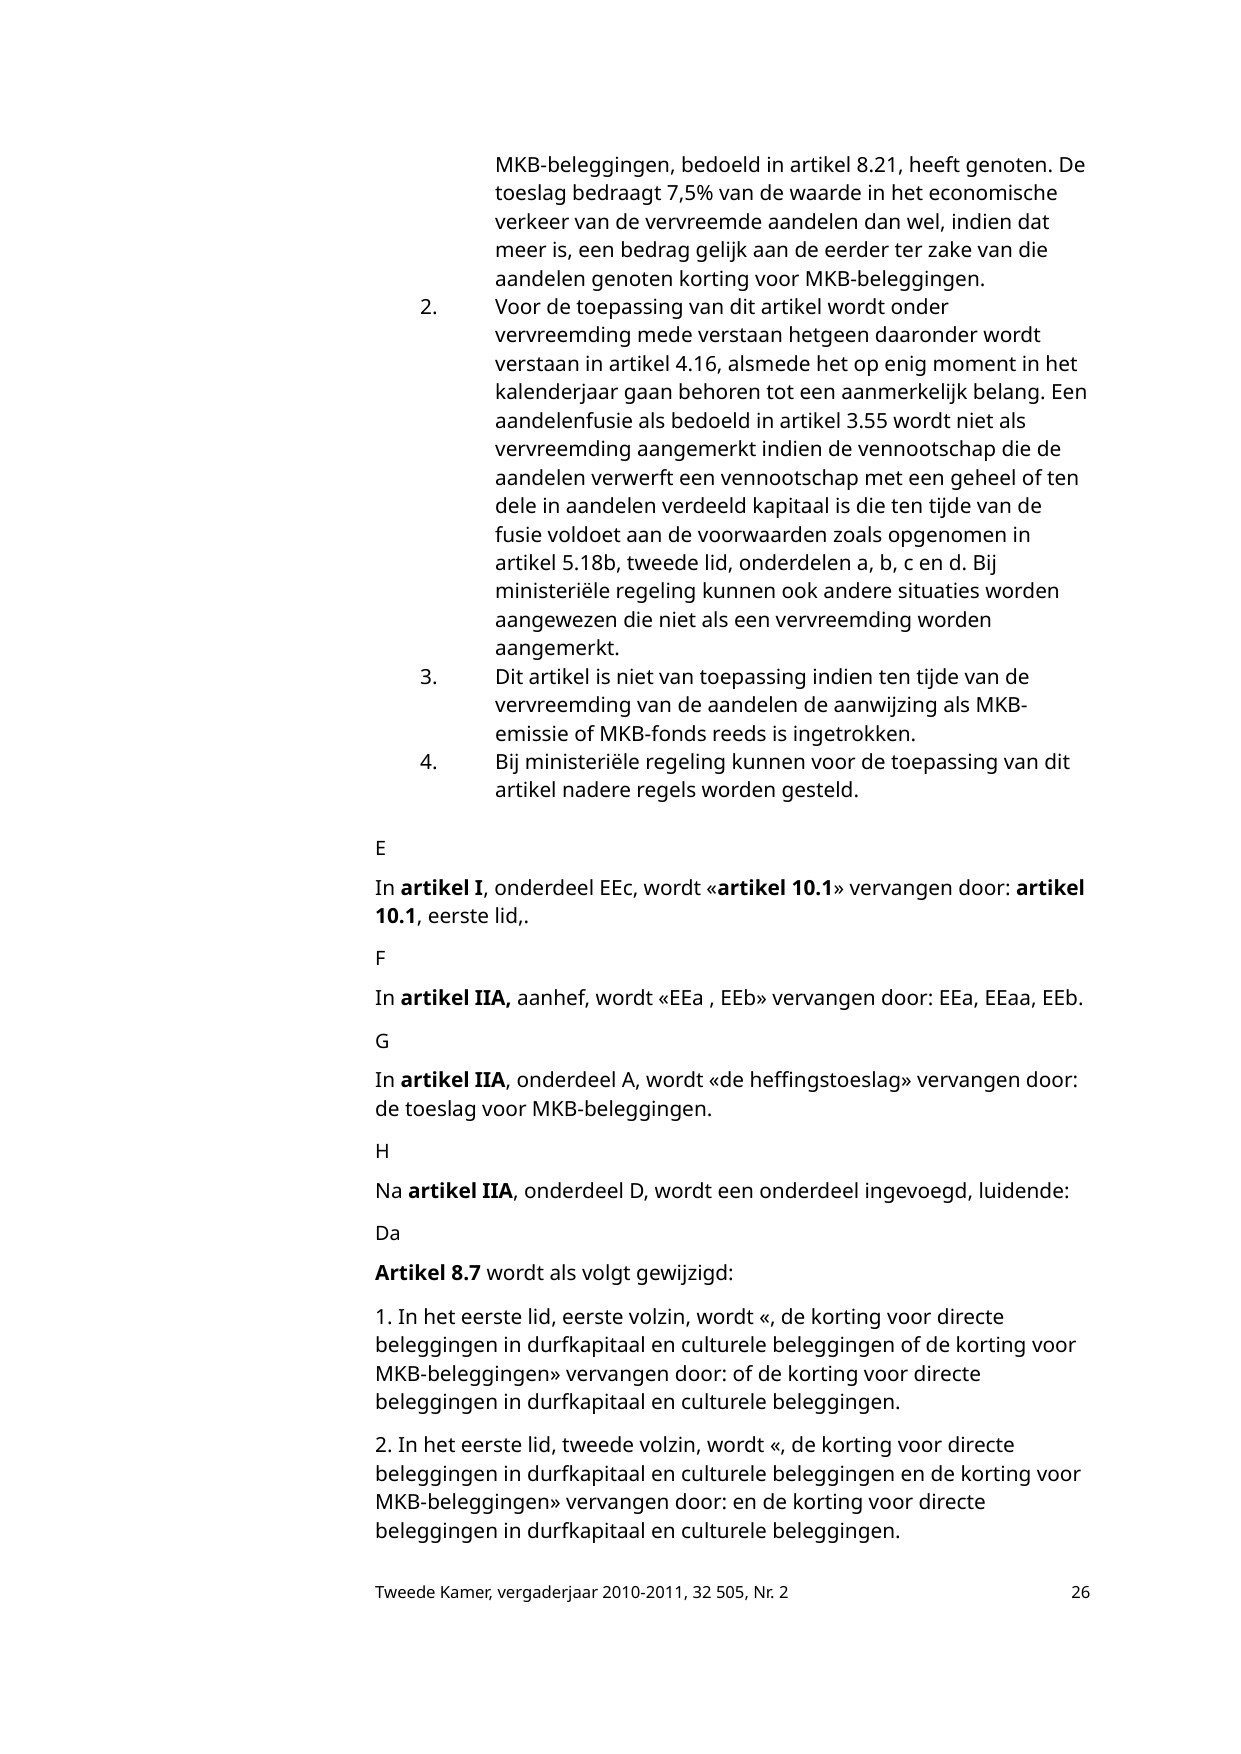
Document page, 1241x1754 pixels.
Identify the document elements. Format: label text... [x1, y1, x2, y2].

list Voor de toepassing van dit artikel wordt onder vervreemding mede verstaan hetgeen daaronder wordt verstaan in artikel 4.16, alsmede het op enig moment in het kalenderjaar gaan behoren tot een aanmerkelijk belang. Een aandelenfusie als bedoeld in artikel 3.55 wordt niet als vervreemding aangemerkt indien de vennootschap die de aandelen verwerft een vennootschap met een geheel of ten dele in aandelen verdeeld kapitaal is die ten tijde van de fusie voldoet aan de voorwaarden zoals opgenomen in artikel 5.18b, tweede lid, onderdelen a, b, c en d. Bij ministeriële regeling kunnen ook andere situaties worden aangewezen die niet als een vervreemding worden aangemerkt. [420, 292, 1090, 662]
list Bij ministeriële regeling kunnen voor de toepassing van dit artikel nadere regels worden gesteld. [420, 747, 1090, 804]
text G [375, 1027, 1090, 1054]
text 1. In het eerste lid, eerste volzin, wordt «, de korting voor directe beleggingen in durfkapitaal en culturele beleggingen of de korting voor MKB-beleggingen» vervangen door: of de korting voor directe beleggingen in durfkapitaal en culturele beleggingen. [375, 1302, 1090, 1416]
text Artikel 8.7 wordt als volgt gewijzigd: [375, 1258, 1090, 1287]
text Na artikel IIA, onderdeel D, wordt een onderdeel ingevoegd, luidende: [375, 1176, 1090, 1205]
text In artikel IIA, aanhef, wordt «EEa , EEb» vervangen door: EEa, EEaa, EEb. [375, 983, 1090, 1012]
text In artikel I, onderdeel EEc, wordt «artikel 10.1» vervangen door: artikel 10.1, eerste lid,. [375, 873, 1090, 930]
text H [375, 1137, 1090, 1164]
text Da [375, 1220, 1090, 1247]
text F [375, 945, 1090, 972]
text 2. In het eerste lid, tweede volzin, wordt «, de korting voor directe beleggingen in durfkapitaal en culturele beleggingen en de korting voor MKB-beleggingen» vervangen door: en de korting voor directe beleggingen in durfkapitaal en culturele beleggingen. [375, 1431, 1090, 1544]
list Dit artikel is niet van toepassing indien ten tijde van de vervreemding van de aandelen de aanwijzing als MKB-emissie of MKB-fonds reeds is ingetrokken. [420, 662, 1090, 747]
text E [375, 834, 1090, 861]
list MKB-beleggingen, bedoeld in artikel 8.21, heeft genoten. De toeslag bedraagt 7,5% van de waarde in het economische verkeer van de vervreemde aandelen dan wel, indien dat meer is, een bedrag gelijk aan de eerder ter zake van die aandelen genoten korting voor MKB-beleggingen. [420, 150, 1090, 292]
text In artikel IIA, onderdeel A, wordt «de heffingstoeslag» vervangen door: de toeslag voor MKB-beleggingen. [375, 1066, 1090, 1122]
